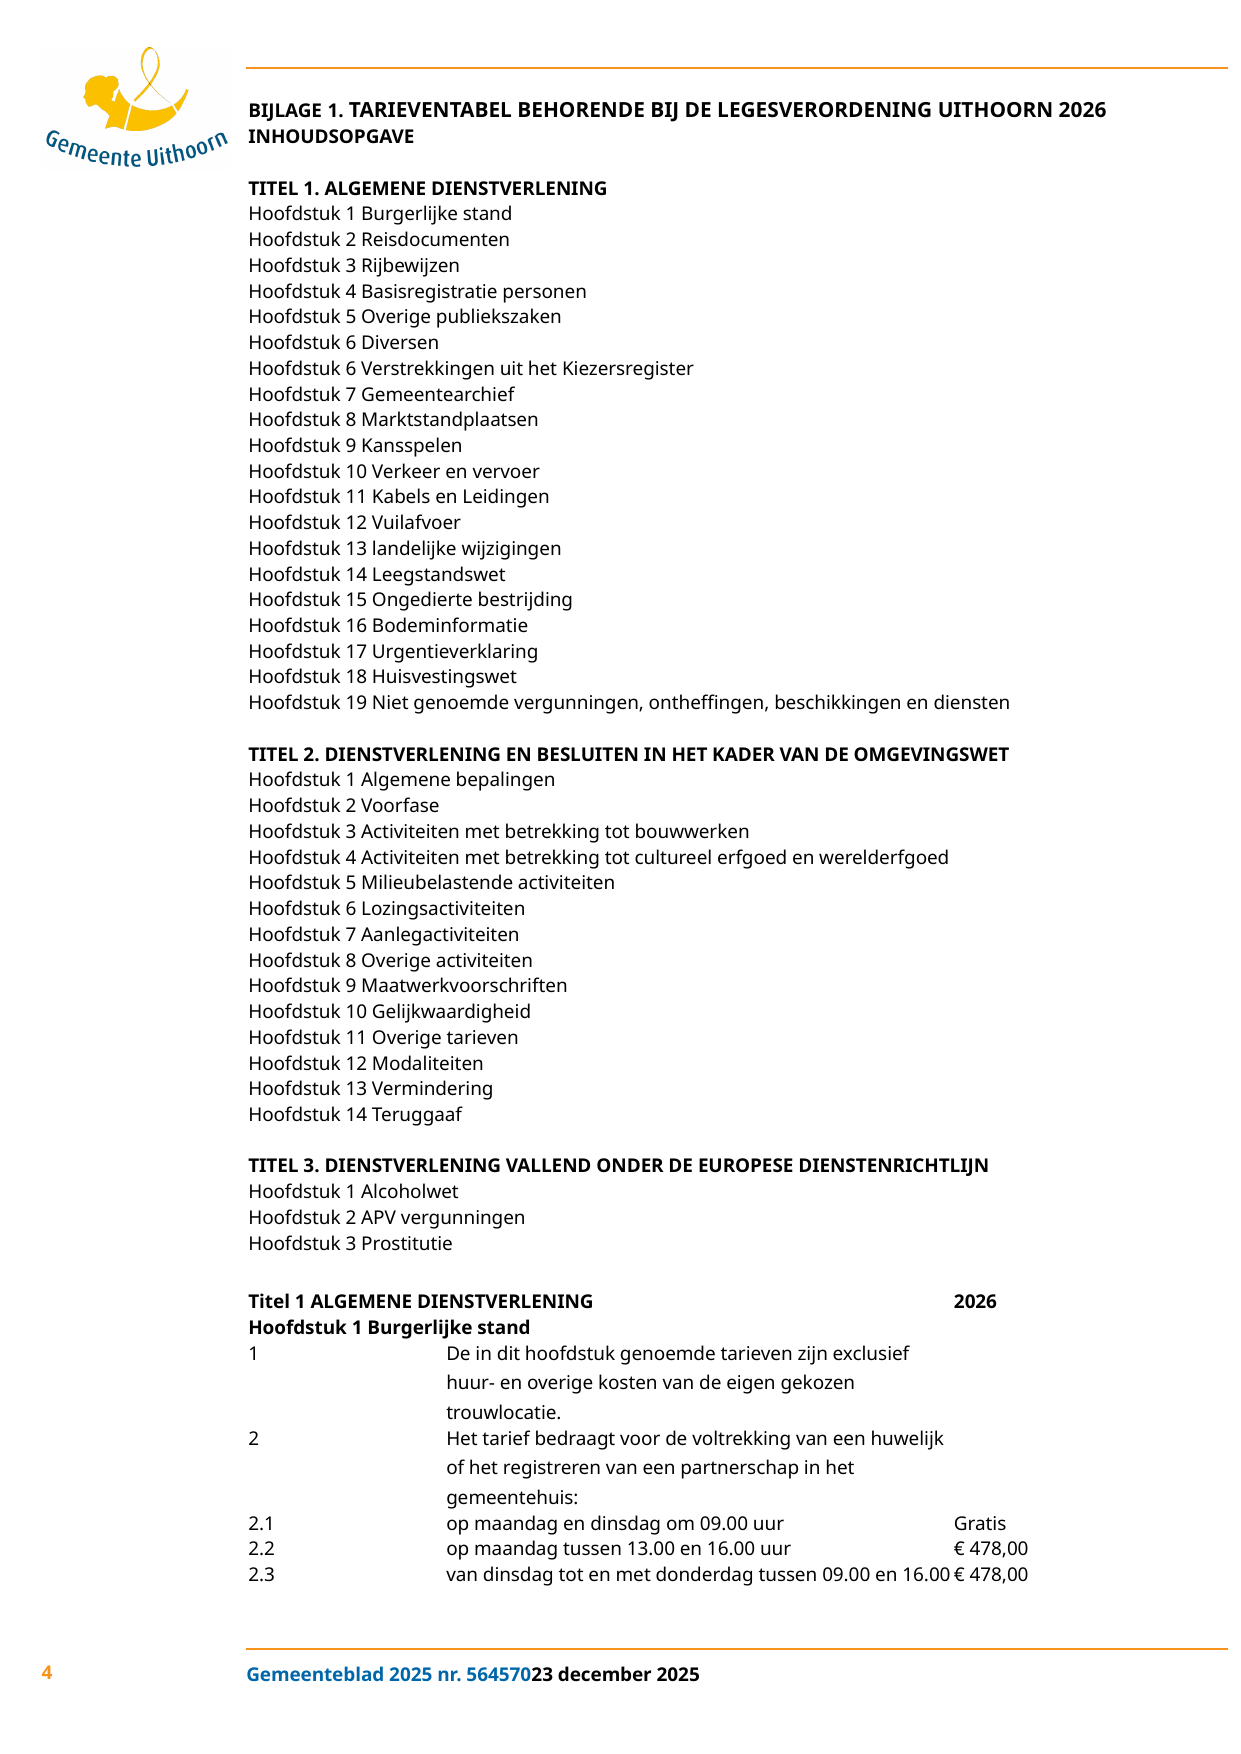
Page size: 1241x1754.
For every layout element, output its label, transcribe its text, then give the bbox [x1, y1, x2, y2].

picture [41, 47, 231, 172]
table_cell Hoofdstuk 19 Niet genoemde vergunningen, ontheffingen, beschikkingen en diensten [248, 690, 1152, 715]
table_cell € 478,00 [954, 1561, 1152, 1587]
table_cell [954, 1340, 1152, 1425]
table_header Titel 1 ALGEMENE DIENSTVERLENING [248, 1289, 954, 1314]
table_cell 1 [248, 1340, 446, 1425]
table_cell De in dit hoofdstuk genoemde tarieven zijn exclusief huur- en overige kosten van de eigen gekozen trouwlocatie. [446, 1340, 954, 1425]
table_cell Hoofdstuk 9 Maatwerkvoorschriften [248, 973, 1152, 998]
table_cell Hoofdstuk 3 Activiteiten met betrekking tot bouwwerken [248, 818, 1152, 844]
table_cell Hoofdstuk 13 Vermindering [248, 1075, 1152, 1101]
table_cell Hoofdstuk 16 Bodeminformatie [248, 612, 1152, 638]
table_cell Hoofdstuk 6 Diversen [248, 329, 1152, 355]
table_cell Hoofdstuk 13 landelijke wijzigingen [248, 535, 1152, 561]
table_cell TITEL 2. DIENSTVERLENING EN BESLUITEN IN HET KADER VAN DE OMGEVINGSWET [248, 741, 1152, 767]
table_cell Hoofdstuk 1 Burgerlijke stand [248, 201, 1152, 226]
table_cell Hoofdstuk 5 Milieubelastende activiteiten [248, 870, 1152, 895]
table_cell [954, 1425, 1152, 1510]
table_cell Hoofdstuk 14 Teruggaaf [248, 1101, 1152, 1127]
table_cell 2.2 [248, 1535, 446, 1561]
table_cell Hoofdstuk 12 Vuilafvoer [248, 509, 1152, 535]
table_cell Hoofdstuk 2 APV vergunningen [248, 1204, 1152, 1230]
table_cell van dinsdag tot en met donderdag tussen 09.00 en 16.00 [446, 1561, 954, 1587]
table_cell [248, 1127, 1152, 1153]
table_cell Hoofdstuk 8 Overige activiteiten [248, 947, 1152, 972]
table_cell Hoofdstuk 2 Voorfase [248, 793, 1152, 818]
table_cell Hoofdstuk 6 Lozingsactiviteiten [248, 895, 1152, 921]
table_cell Hoofdstuk 4 Activiteiten met betrekking tot cultureel erfgoed en werelderfgoed [248, 844, 1152, 869]
table_cell Hoofdstuk 12 Modaliteiten [248, 1050, 1152, 1075]
table_cell [248, 715, 1152, 741]
table_cell 2.1 [248, 1510, 446, 1535]
text BIJLAGE 1. TARIEVENTABEL BEHORENDE BIJ DE LEGESVERORDENING UITHOORN 2026 [248, 95, 1152, 123]
table_cell Hoofdstuk 1 Algemene bepalingen [248, 767, 1152, 792]
table_cell € 478,00 [954, 1535, 1152, 1561]
table_cell Hoofdstuk 14 Leegstandswet [248, 561, 1152, 587]
table_cell TITEL 1. ALGEMENE DIENSTVERLENING [248, 175, 1152, 201]
table_cell Hoofdstuk 11 Overige tarieven [248, 1024, 1152, 1050]
table_cell 2 [248, 1425, 446, 1510]
table_cell Hoofdstuk 8 Marktstandplaatsen [248, 406, 1152, 432]
table_cell Hoofdstuk 4 Basisregistratie personen [248, 278, 1152, 303]
table_cell Hoofdstuk 2 Reisdocumenten [248, 226, 1152, 252]
table_cell Hoofdstuk 10 Gelijkwaardigheid [248, 998, 1152, 1024]
table_cell [954, 1314, 1152, 1340]
table_cell Het tarief bedraagt voor de voltrekking van een huwelijk of het registreren van een partnerschap in het gemeentehuis: [446, 1425, 954, 1510]
table_header 2026 [954, 1289, 1152, 1314]
table_cell [248, 149, 1152, 175]
table_cell op maandag en dinsdag om 09.00 uur [446, 1510, 954, 1535]
table_cell Hoofdstuk 9 Kansspelen [248, 432, 1152, 458]
table_cell Hoofdstuk 10 Verkeer en vervoer [248, 458, 1152, 484]
table_cell Hoofdstuk 7 Gemeentearchief [248, 381, 1152, 406]
table_cell Hoofdstuk 11 Kabels en Leidingen [248, 484, 1152, 509]
table_cell Hoofdstuk 17 Urgentieverklaring [248, 638, 1152, 664]
table_cell Hoofdstuk 7 Aanlegactiviteiten [248, 921, 1152, 947]
table_header INHOUDSOPGAVE [248, 124, 1152, 149]
table_cell 2.3 [248, 1561, 446, 1587]
table_cell Hoofdstuk 18 Huisvestingswet [248, 664, 1152, 689]
table_cell Hoofdstuk 15 Ongedierte bestrijding [248, 587, 1152, 612]
table_cell Hoofdstuk 1 Burgerlijke stand [248, 1314, 954, 1340]
table_cell Hoofdstuk 1 Alcoholwet [248, 1178, 1152, 1204]
table_cell Gratis [954, 1510, 1152, 1535]
table_cell Hoofdstuk 3 Rijbewijzen [248, 252, 1152, 278]
table_cell Hoofdstuk 3 Prostitutie [248, 1230, 1152, 1256]
table_cell TITEL 3. DIENSTVERLENING VALLEND ONDER DE EUROPESE DIENSTENRICHTLIJN [248, 1153, 1152, 1178]
table_cell Hoofdstuk 6 Verstrekkingen uit het Kiezersregister [248, 355, 1152, 381]
table_cell op maandag tussen 13.00 en 16.00 uur [446, 1535, 954, 1561]
table_cell Hoofdstuk 5 Overige publiekszaken [248, 304, 1152, 329]
